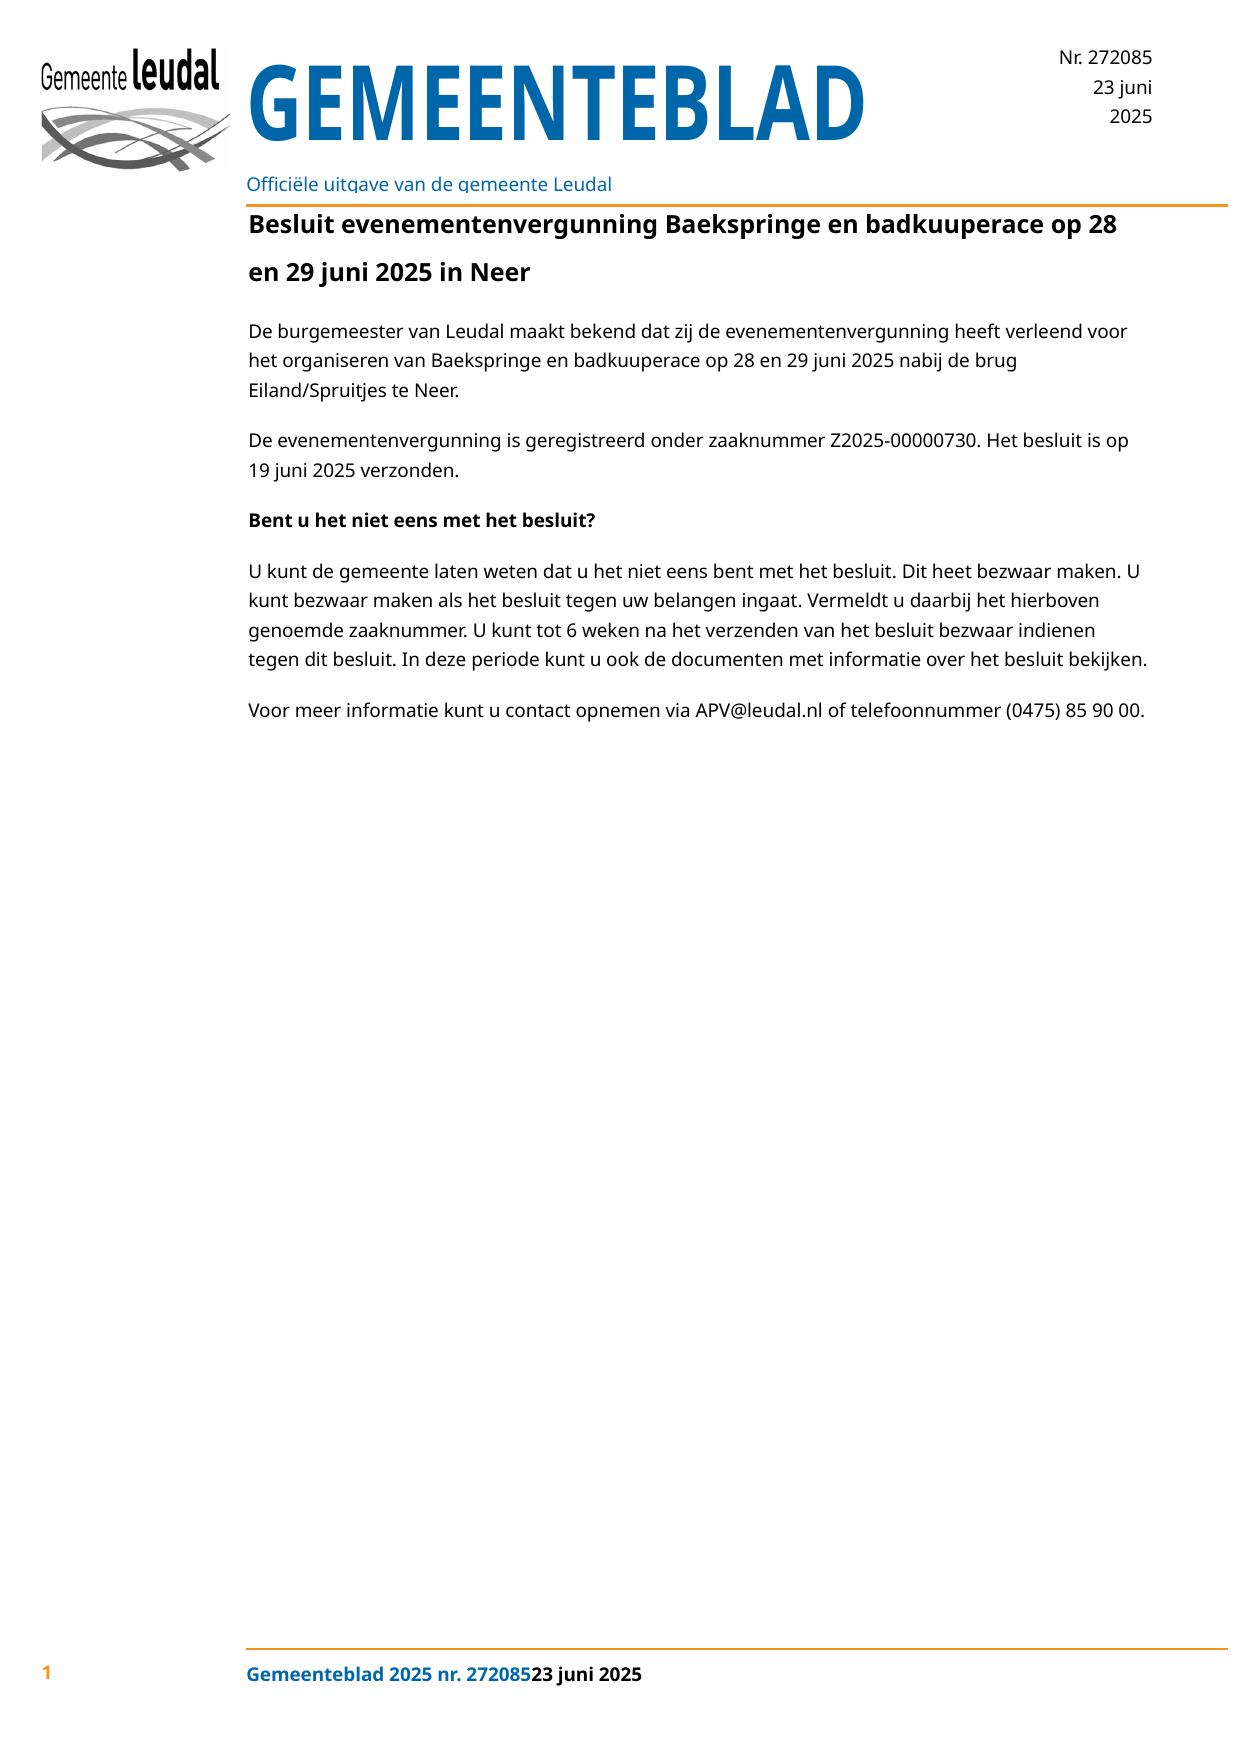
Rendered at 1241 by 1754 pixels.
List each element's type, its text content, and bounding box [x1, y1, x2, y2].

text Besluit evenementenvergunning Baekspringe en badkuuperace op 28 en 29 juni 2025 in Neer [248, 207, 1152, 288]
text Bent u het niet eens met het besluit? [248, 507, 1152, 533]
text De burgemeester van Leudal maakt bekend dat zij de evenementenvergunning heeft verleend voor het organiseren van Baekspringe en badkuuperace op 28 en 29 juni 2025 nabij de brug Eiland/Spruitjes te Neer. [248, 318, 1152, 403]
text U kunt de gemeente laten weten dat u het niet eens bent met het besluit. Dit heet bezwaar maken. U kunt bezwaar maken als het besluit tegen uw belangen ingaat. Vermeldt u daarbij het hierboven genoemde zaaknummer. U kunt tot 6 weken na het verzenden van het besluit bezwaar indienen tegen dit besluit. In deze periode kunt u ook de documenten met informatie over het besluit bekijken. [248, 558, 1152, 672]
picture [41, 47, 231, 172]
text De evenementenvergunning is geregistreerd onder zaaknummer Z2025-00000730. Het besluit is op 19 juni 2025 verzonden. [248, 427, 1152, 483]
text Voor meer informatie kunt u contact opnemen via APV@leudal.nl of telefoonnummer (0475) 85 90 00. [248, 697, 1152, 723]
